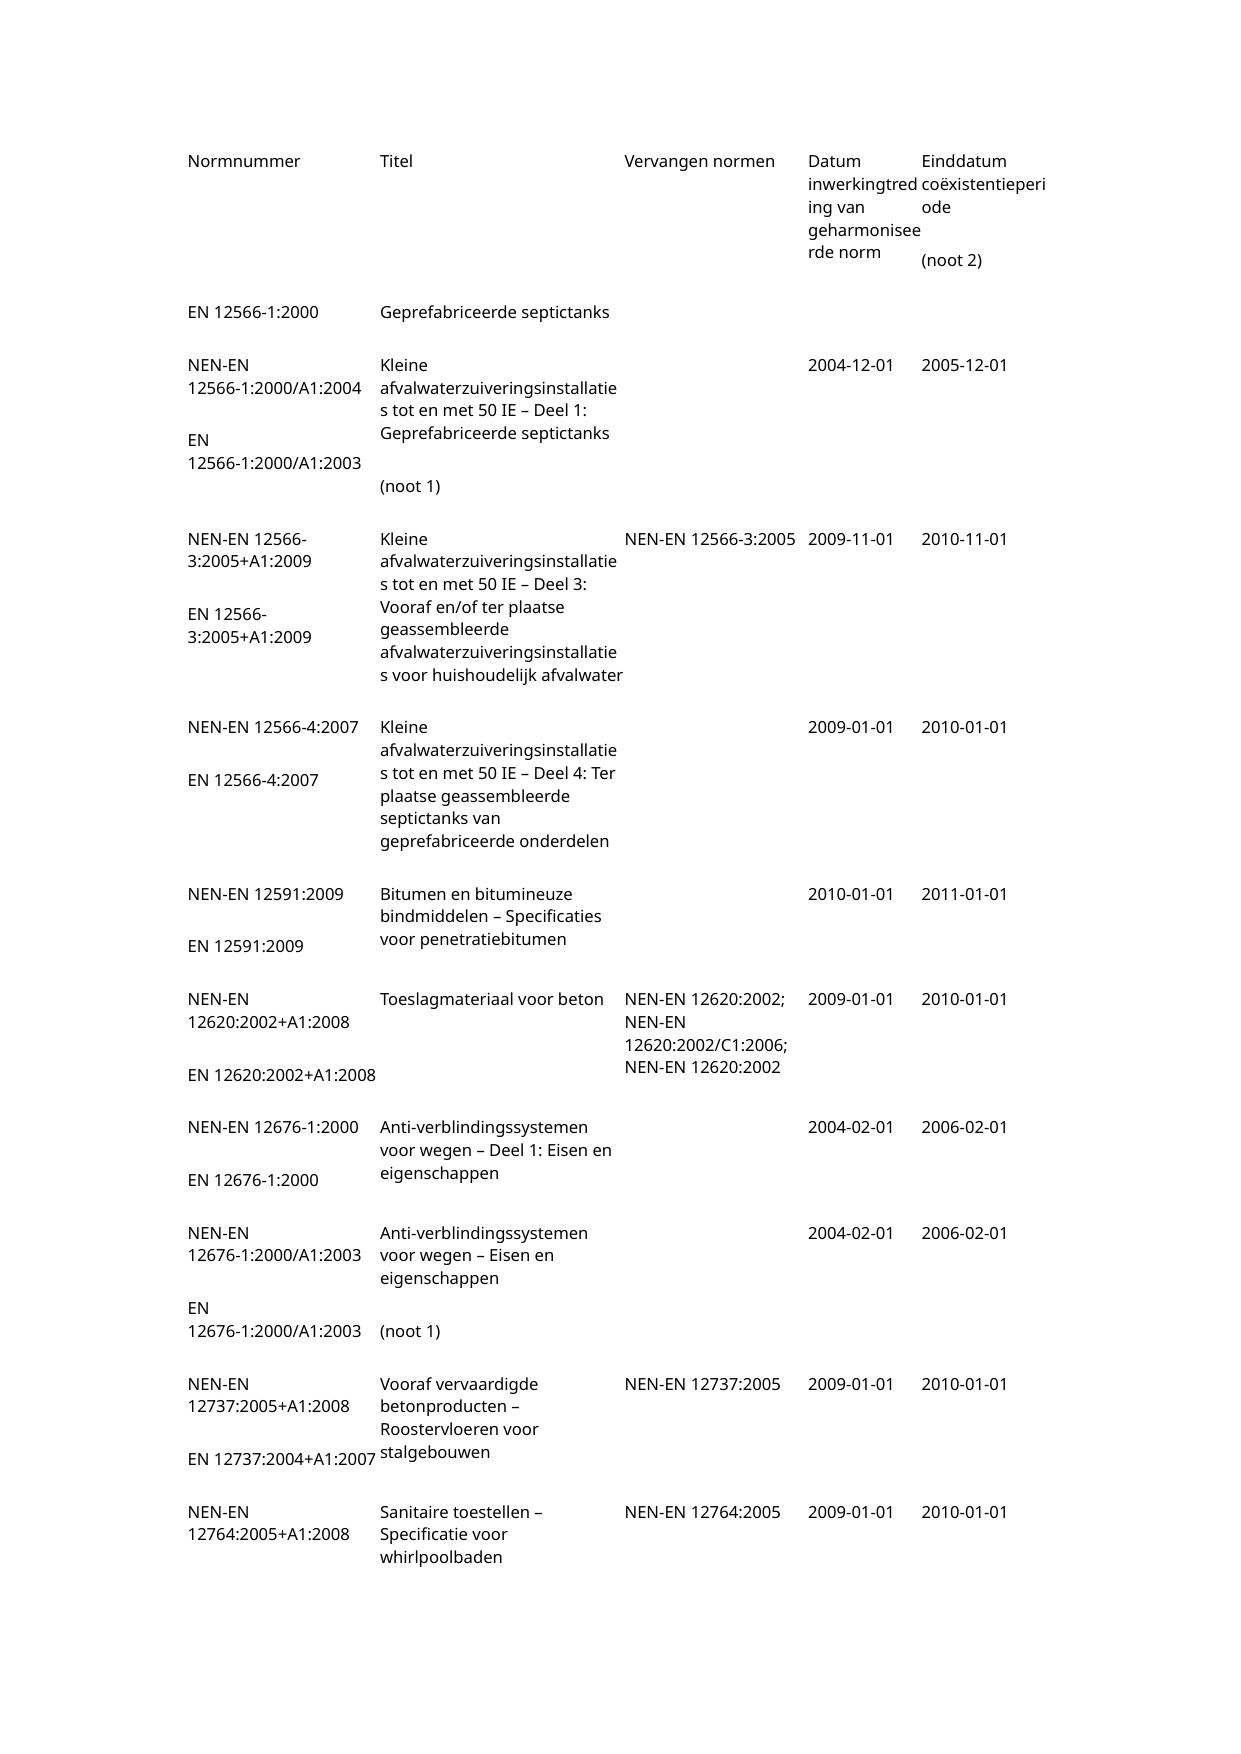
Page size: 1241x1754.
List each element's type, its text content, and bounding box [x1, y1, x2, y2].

table_cell NEN-EN 12620:2002; NEN-EN 12620:2002/C1:2006; NEN-EN 12620:2002 [624, 988, 808, 1116]
table_cell Geprefabriceerde septictanks [380, 301, 624, 353]
table_cell NEN-EN 12737:2005+A1:2008 EN 12737:2004+A1:2007 [188, 1372, 380, 1500]
table_cell 2010-11-01 [921, 527, 1053, 716]
table_cell NEN-EN 12566-4:2007 EN 12566-4:2007 [188, 716, 380, 882]
table_header Titel [380, 150, 624, 301]
table_cell [921, 301, 1053, 353]
table_cell 2006-02-01 [921, 1221, 1053, 1372]
table_cell 2009-11-01 [808, 527, 921, 716]
table_header Einddatum coëxistentieperiode (noot 2) [921, 150, 1053, 301]
table_cell 2004-02-01 [808, 1116, 921, 1221]
table_header Normnummer [188, 150, 380, 301]
table_cell NEN-EN 12764:2005 [624, 1500, 808, 1598]
table_cell 2009-01-01 [808, 1500, 921, 1598]
table_cell NEN-EN 12737:2005 [624, 1372, 808, 1500]
table_cell [624, 882, 808, 988]
table_cell 2010-01-01 [921, 1372, 1053, 1500]
table_cell [624, 301, 808, 353]
table_cell Vooraf vervaardigde betonproducten – Roostervloeren voor stalgebouwen [380, 1372, 624, 1500]
table_header Vervangen normen [624, 150, 808, 301]
table_cell NEN-EN 12566-3:2005+A1:2009 EN 12566-3:2005+A1:2009 [188, 527, 380, 716]
table_cell Kleine afvalwaterzuiveringsinstallaties tot en met 50 IE – Deel 1: Geprefabriceerde septictanks (noot 1) [380, 354, 624, 527]
table_cell [624, 1221, 808, 1372]
table_cell NEN-EN 12764:2005+A1:2008 [188, 1500, 380, 1598]
table_cell Bitumen en bitumineuze bindmiddelen – Specificaties voor penetratiebitumen [380, 882, 624, 988]
table_cell NEN-EN 12566-1:2000/A1:2004 EN 12566-1:2000/A1:2003 [188, 354, 380, 527]
table_cell 2009-01-01 [808, 988, 921, 1116]
table_cell EN 12566-1:2000 [188, 301, 380, 353]
table_cell Anti-verblindingssystemen voor wegen – Deel 1: Eisen en eigenschappen [380, 1116, 624, 1221]
table_cell [624, 354, 808, 527]
table_cell [624, 1116, 808, 1221]
table_cell 2009-01-01 [808, 716, 921, 882]
table_cell Anti-verblindingssystemen voor wegen – Eisen en eigenschappen (noot 1) [380, 1221, 624, 1372]
table_cell 2004-02-01 [808, 1221, 921, 1372]
table_cell 2004-12-01 [808, 354, 921, 527]
table_cell [624, 716, 808, 882]
table_cell 2010-01-01 [921, 988, 1053, 1116]
table_cell 2011-01-01 [921, 882, 1053, 988]
table_cell 2010-01-01 [921, 716, 1053, 882]
table_header Datum inwerkingtreding van geharmoniseerde norm [808, 150, 921, 301]
table_cell NEN-EN 12591:2009 EN 12591:2009 [188, 882, 380, 988]
table_cell 2010-01-01 [808, 882, 921, 988]
table_cell 2009-01-01 [808, 1372, 921, 1500]
table_cell 2010-01-01 [921, 1500, 1053, 1598]
table_cell NEN-EN 12566-3:2005 [624, 527, 808, 716]
table_cell [808, 301, 921, 353]
table_cell Kleine afvalwaterzuiveringsinstallaties tot en met 50 IE – Deel 3: Vooraf en/of ter plaatse geassembleerde afvalwaterzuiveringsinstallaties voor huishoudelijk afvalwater [380, 527, 624, 716]
table_cell NEN-EN 12676-1:2000/A1:2003 EN 12676-1:2000/A1:2003 [188, 1221, 380, 1372]
table_cell Kleine afvalwaterzuiveringsinstallaties tot en met 50 IE – Deel 4: Ter plaatse geassembleerde septictanks van geprefabriceerde onderdelen [380, 716, 624, 882]
table_cell Sanitaire toestellen – Specificatie voor whirlpoolbaden [380, 1500, 624, 1598]
table_cell 2005-12-01 [921, 354, 1053, 527]
table_cell NEN-EN 12676-1:2000 EN 12676-1:2000 [188, 1116, 380, 1221]
table_cell Toeslagmateriaal voor beton [380, 988, 624, 1116]
table_cell NEN-EN 12620:2002+A1:2008 EN 12620:2002+A1:2008 [188, 988, 380, 1116]
table_cell 2006-02-01 [921, 1116, 1053, 1221]
